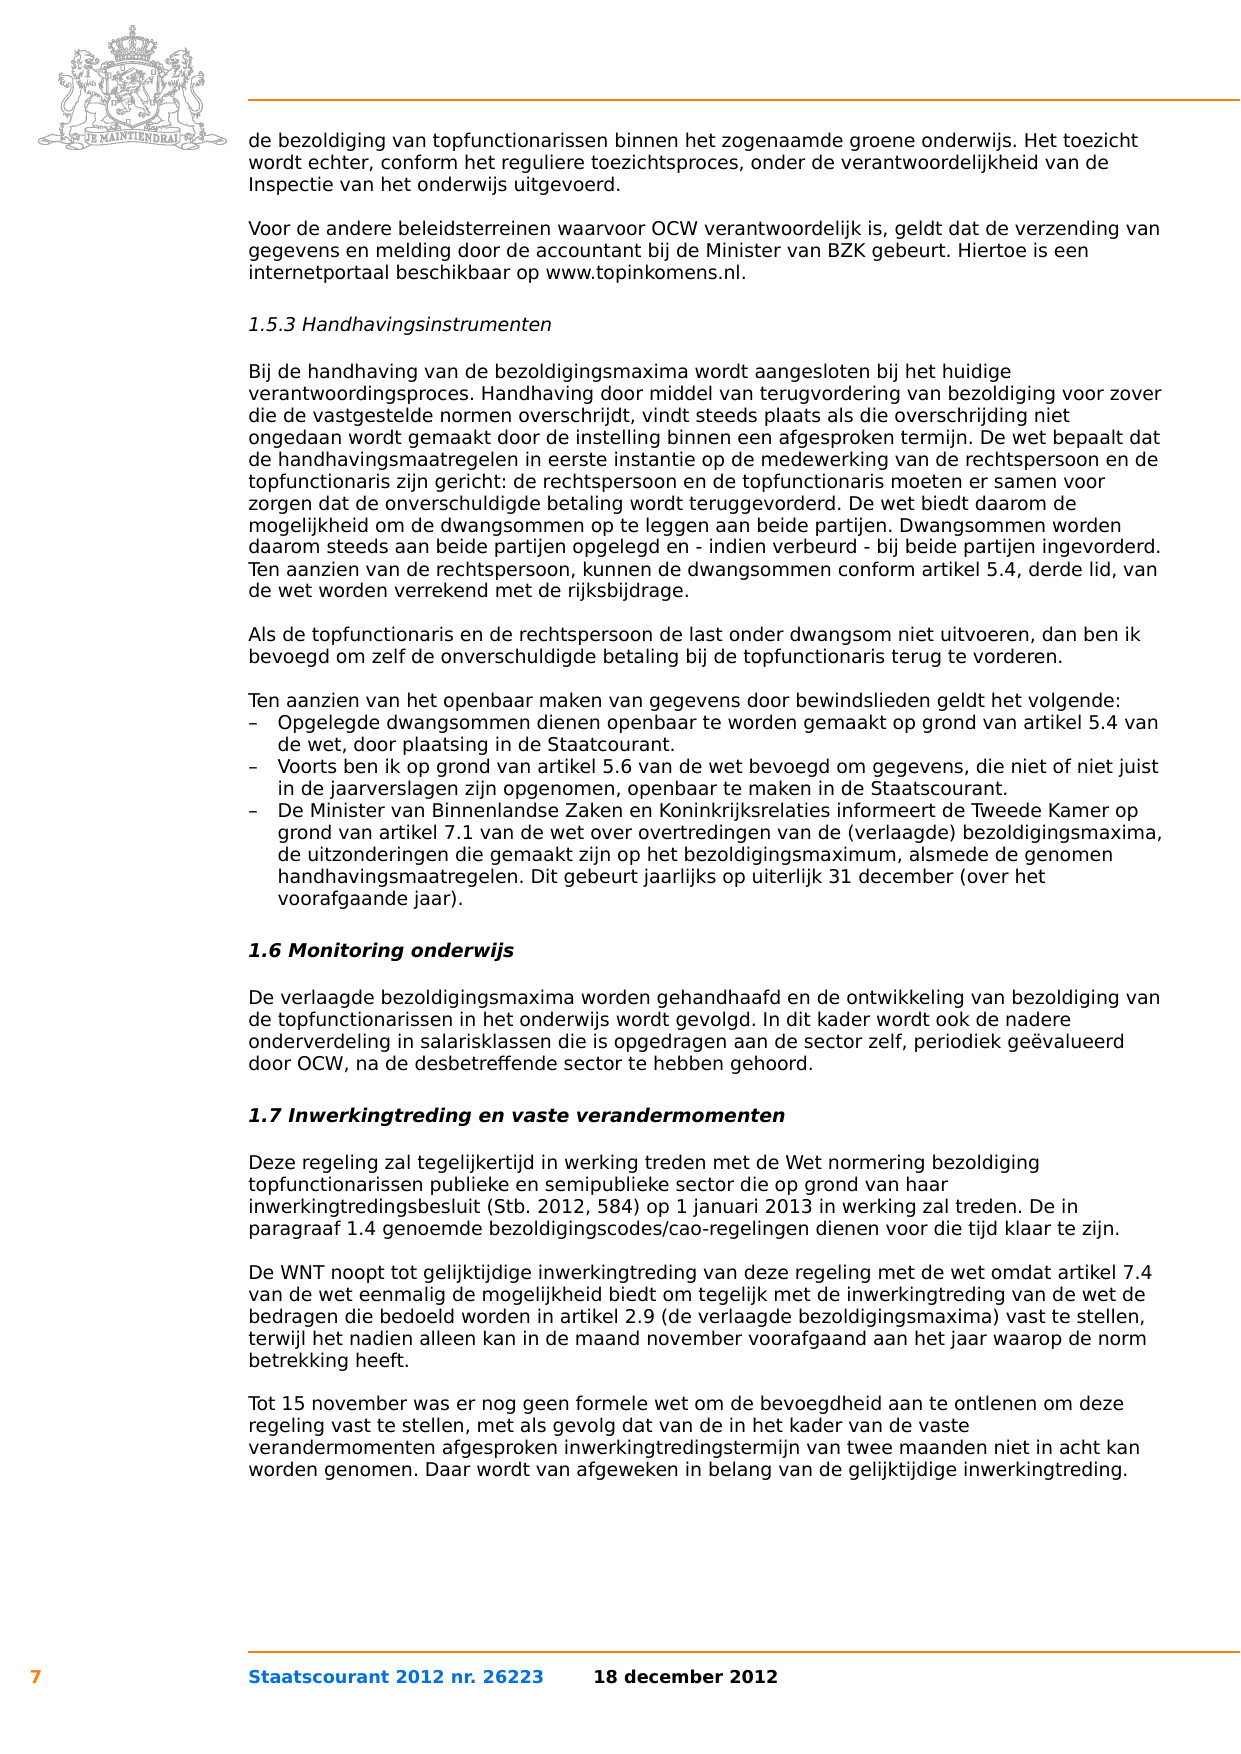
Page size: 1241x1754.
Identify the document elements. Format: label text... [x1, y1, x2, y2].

text Bij de handhaving van de bezoldigingsmaxima wordt aangesloten bij het huidige verantwoordingsproces. Handhaving door middel van terugvordering van bezoldiging voor zover die de vastgestelde normen overschrijdt, vindt steeds plaats als die overschrijding niet ongedaan wordt gemaakt door de instelling binnen een afgesproken termijn. De wet bepaalt dat de handhavingsmaatregelen in eerste instantie op de medewerking van de rechtspersoon en de topfunctionaris zijn gericht: de rechtspersoon en de topfunctionaris moeten er samen voor zorgen dat de onverschuldigde betaling wordt teruggevorderd. De wet biedt daarom de mogelijkheid om de dwangsommen op te leggen aan beide partijen. Dwangsommen worden daarom steeds aan beide partijen opgelegd en - indien verbeurd - bij beide partijen ingevorderd. Ten aanzien van de rechtspersoon, kunnen de dwangsommen conform artikel 5.4, derde lid, van de wet worden verrekend met de rijksbijdrage. [248, 361, 1163, 602]
subtitle 1.6 Monitoring onderwijs [248, 940, 1163, 962]
subtitle 1.7 Inwerkingtreding en vaste verandermomenten [248, 1105, 1163, 1127]
subtitle 1.5.3 Handhavingsinstrumenten [248, 314, 1163, 336]
text Voor de andere beleidsterreinen waarvoor OCW verantwoordelijk is, geldt dat de verzending van gegevens en melding door de accountant bij de Minister van BZK gebeurt. Hiertoe is een internetportaal beschikbaar op www.topinkomens.nl. [248, 218, 1163, 284]
text – Opgelegde dwangsommen dienen openbaar te worden gemaakt op grond van artikel 5.4 van de wet, door plaatsing in de Staatcourant. [248, 712, 1163, 756]
text Tot 15 november was er nog geen formele wet om de bevoegdheid aan te ontlenen om deze regeling vast te stellen, met als gevolg dat van de in het kader van de vaste verandermomenten afgesproken inwerkingtredingstermijn van twee maanden niet in acht kan worden genomen. Daar wordt van afgeweken in belang van de gelijktijdige inwerkingtreding. [248, 1393, 1163, 1481]
picture [38, 25, 227, 150]
text de bezoldiging van topfunctionarissen binnen het zogenaamde groene onderwijs. Het toezicht wordt echter, conform het reguliere toezichtsproces, onder de verantwoordelijkheid van de Inspectie van het onderwijs uitgevoerd. [248, 130, 1163, 196]
text Als de topfunctionaris en de rechtspersoon de last onder dwangsom niet uitvoeren, dan ben ik bevoegd om zelf de onverschuldigde betaling bij de topfunctionaris terug te vorderen. [248, 624, 1163, 668]
text De WNT noopt tot gelijktijdige inwerkingtreding van deze regeling met de wet omdat artikel 7.4 van de wet eenmalig de mogelijkheid biedt om tegelijk met de inwerkingtreding van de wet de bedragen die bedoeld worden in artikel 2.9 (de verlaagde bezoldigingsmaxima) vast te stellen, terwijl het nadien alleen kan in de maand november voorafgaand aan het jaar waarop de norm betrekking heeft. [248, 1262, 1163, 1371]
text Deze regeling zal tegelijkertijd in werking treden met de Wet normering bezoldiging topfunctionarissen publieke en semipublieke sector die op grond van haar inwerkingtredingsbesluit (Stb. 2012, 584) op 1 januari 2013 in werking zal treden. De in paragraaf 1.4 genoemde bezoldigingscodes/cao-regelingen dienen voor die tijd klaar te zijn. [248, 1152, 1163, 1240]
text – De Minister van Binnenlandse Zaken en Koninkrijksrelaties informeert de Tweede Kamer op grond van artikel 7.1 van de wet over overtredingen van de (verlaagde) bezoldigingsmaxima, de uitzonderingen die gemaakt zijn op het bezoldigingsmaximum, alsmede de genomen handhavingsmaatregelen. Dit gebeurt jaarlijks op uiterlijk 31 december (over het voorafgaande jaar). [248, 800, 1163, 910]
text – Voorts ben ik op grond van artikel 5.6 van de wet bevoegd om gegevens, die niet of niet juist in de jaarverslagen zijn opgenomen, openbaar te maken in de Staatscourant. [248, 756, 1163, 800]
text Ten aanzien van het openbaar maken van gegevens door bewindslieden geldt het volgende: [248, 690, 1163, 712]
text De verlaagde bezoldigingsmaxima worden gehandhaafd en de ontwikkeling van bezoldiging van de topfunctionarissen in het onderwijs wordt gevolgd. In dit kader wordt ook de nadere onderverdeling in salarisklassen die is opgedragen aan de sector zelf, periodiek geëvalueerd door OCW, na de desbetreffende sector te hebben gehoord. [248, 987, 1163, 1075]
